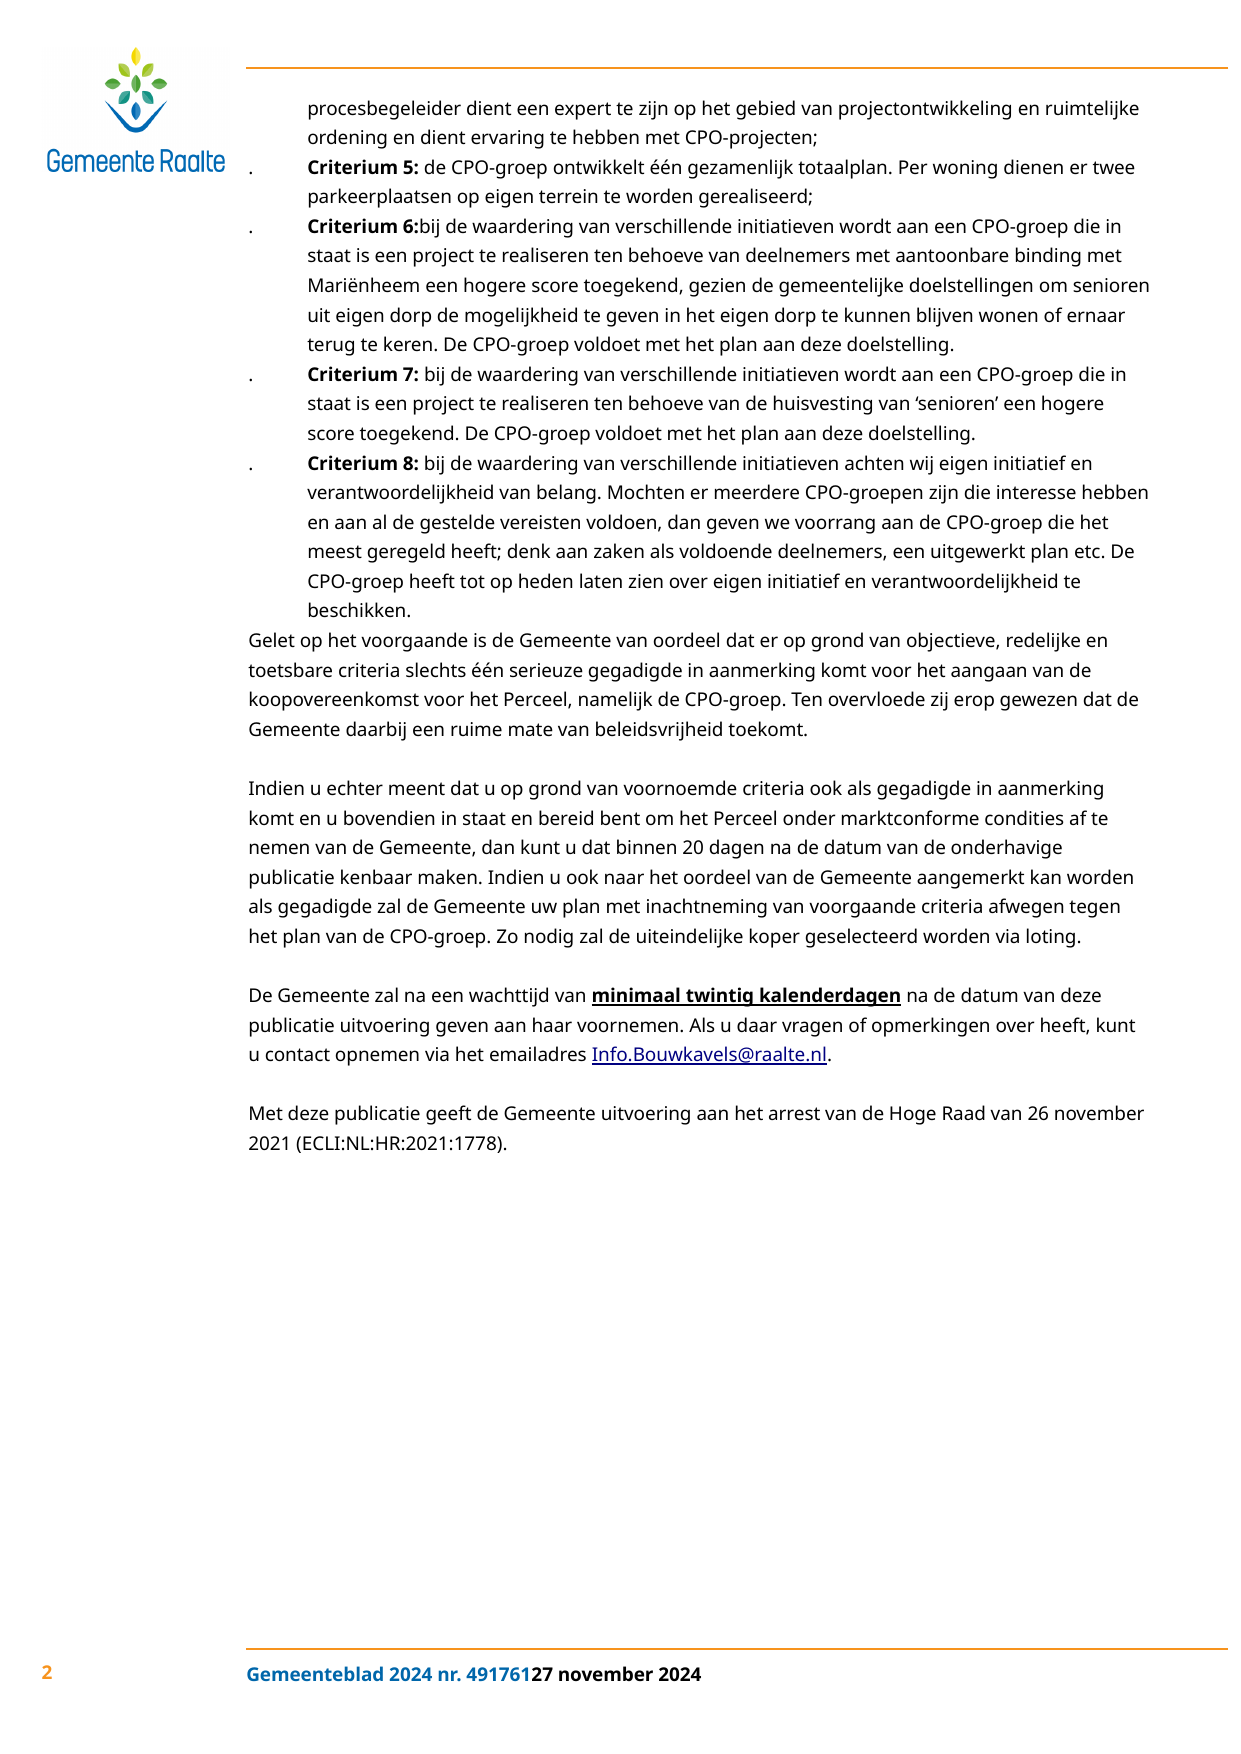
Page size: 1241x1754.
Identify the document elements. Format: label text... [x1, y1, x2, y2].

text De Gemeente zal na een wachttijd van minimaal twintig kalenderdagen na de datum van deze publicatie uitvoering geven aan haar voornemen. Als u daar vragen of opmerkingen over heeft, kunt u contact opnemen via het emailadres Info.Bouwkavels@raalte.nl. [248, 982, 1152, 1067]
list Criterium 6:bij de waardering van verschillende initiatieven wordt aan een CPO-groep die in staat is een project te realiseren ten behoeve van deelnemers met aantoonbare binding met Mariënheem een hogere score toegekend, gezien de gemeentelijke doelstellingen om senioren uit eigen dorp de mogelijkheid te geven in het eigen dorp te kunnen blijven wonen of ernaar terug te keren. De CPO-groep voldoet met het plan aan deze doelstelling. [248, 213, 1152, 357]
list Criterium 7: bij de waardering van verschillende initiatieven wordt aan een CPO-groep die in staat is een project te realiseren ten behoeve van de huisvesting van ‘senioren’ een hogere score toegekend. De CPO-groep voldoet met het plan aan deze doelstelling. [248, 361, 1152, 446]
list Criterium 5: de CPO-groep ontwikkelt één gezamenlijk totaalplan. Per woning dienen er twee parkeerplaatsen op eigen terrein te worden gerealiseerd; [248, 154, 1152, 209]
list procesbegeleider dient een expert te zijn op het gebied van projectontwikkeling en ruimtelijke ordening en dient ervaring te hebben met CPO-projecten; [248, 95, 1152, 150]
picture [41, 47, 231, 172]
list Criterium 8: bij de waardering van verschillende initiatieven achten wij eigen initiatief en verantwoordelijkheid van belang. Mochten er meerdere CPO-groepen zijn die interesse hebben en aan al de gestelde vereisten voldoen, dan geven we voorrang aan de CPO-groep die het meest geregeld heeft; denk aan zaken als voldoende deelnemers, een uitgewerkt plan etc. De CPO-groep heeft tot op heden laten zien over eigen initiatief en verantwoordelijkheid te beschikken. [248, 450, 1152, 623]
text Met deze publicatie geeft de Gemeente uitvoering aan het arrest van de Hoge Raad van 26 november 2021 (ECLI:NL:HR:2021:1778). [248, 1101, 1152, 1156]
text Indien u echter meent dat u op grond van voornoemde criteria ook als gegadigde in aanmerking komt en u bovendien in staat en bereid bent om het Perceel onder marktconforme condities af te nemen van de Gemeente, dan kunt u dat binnen 20 dagen na de datum van de onderhavige publicatie kenbaar maken. Indien u ook naar het oordeel van de Gemeente aangemerkt kan worden als gegadigde zal de Gemeente uw plan met inachtneming van voorgaande criteria afwegen tegen het plan van de CPO-groep. Zo nodig zal de uiteindelijke koper geselecteerd worden via loting. [248, 775, 1152, 949]
text Gelet op het voorgaande is de Gemeente van oordeel dat er op grond van objectieve, redelijke en toetsbare criteria slechts één serieuze gegadigde in aanmerking komt voor het aangaan van de koopovereenkomst voor het Perceel, namelijk de CPO-groep. Ten overvloede zij erop gewezen dat de Gemeente daarbij een ruime mate van beleidsvrijheid toekomt. [248, 627, 1152, 742]
